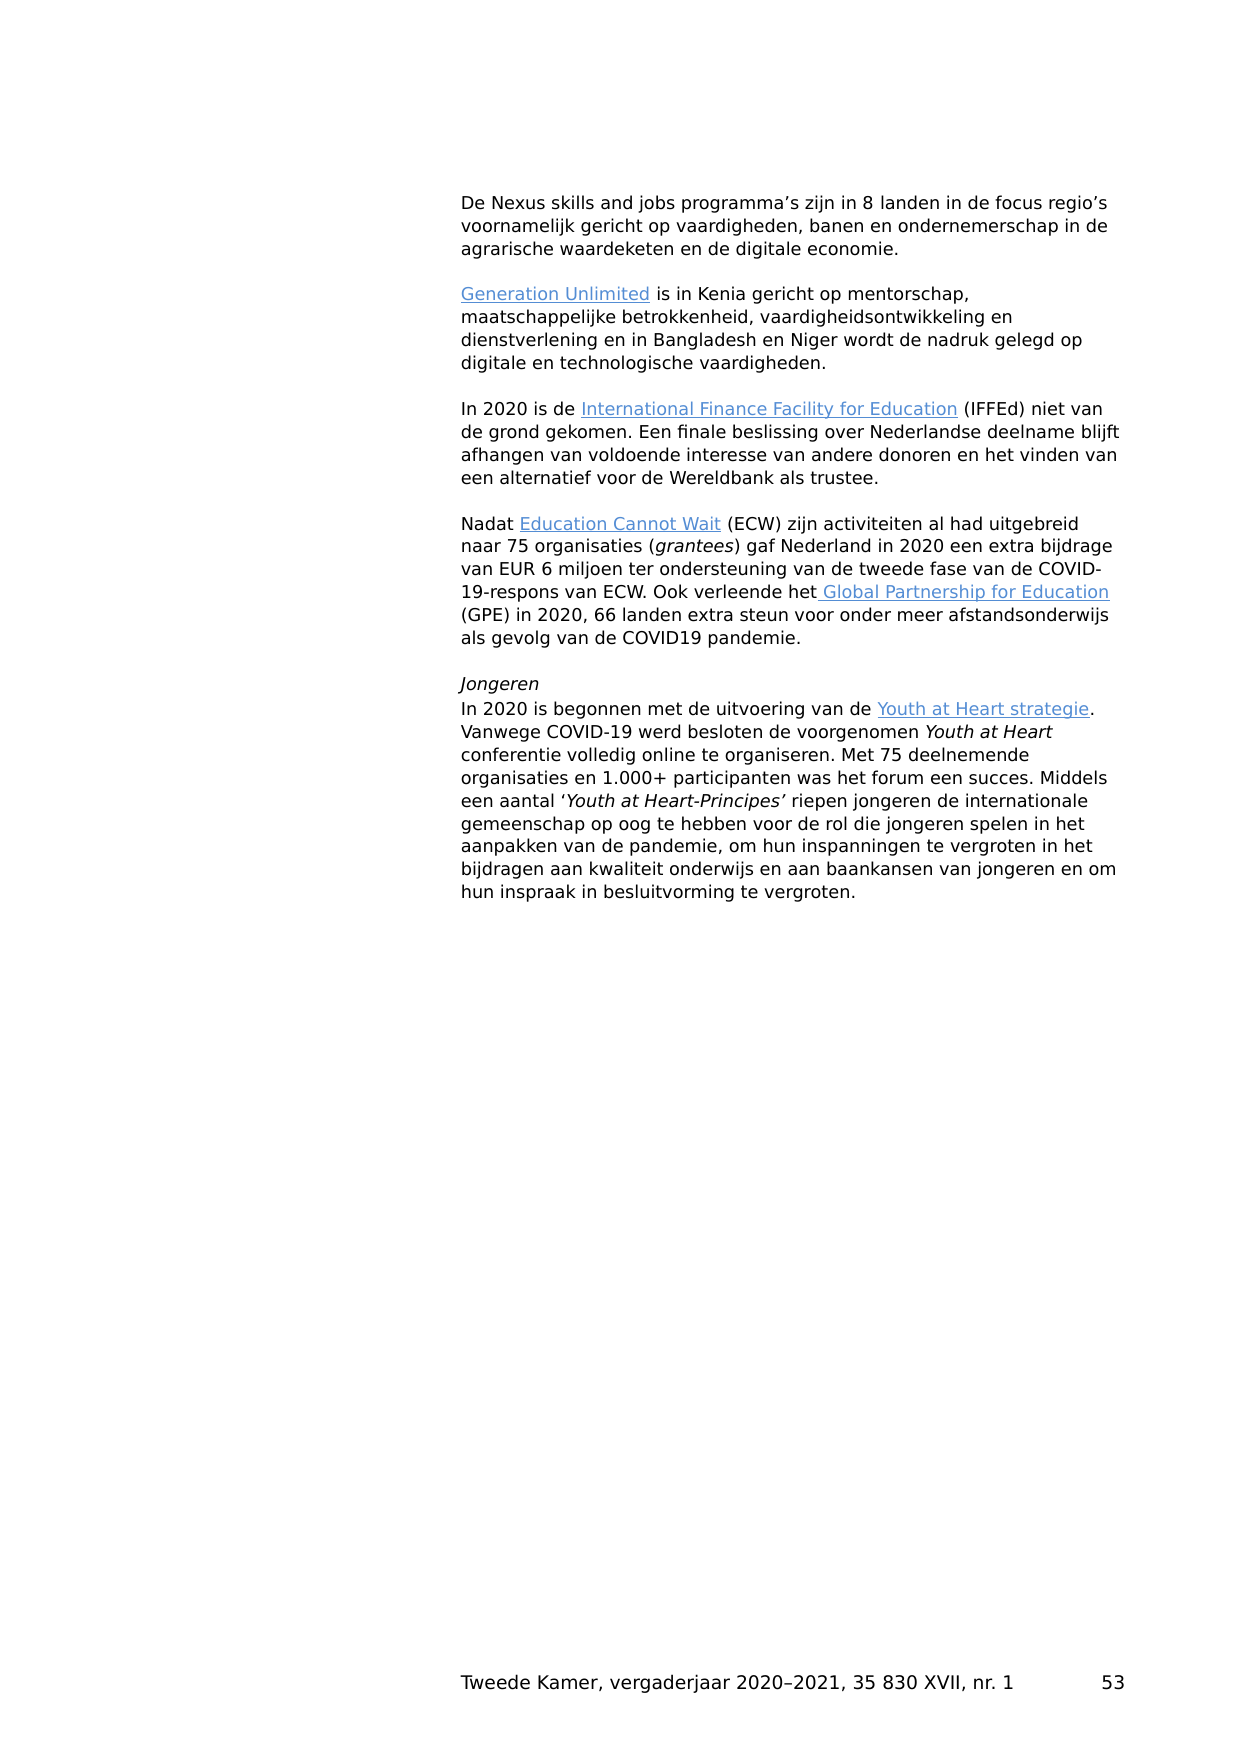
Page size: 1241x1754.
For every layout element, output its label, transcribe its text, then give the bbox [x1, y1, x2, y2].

text Generation Unlimited is in Kenia gericht op mentorschap, maatschappelijke betrokkenheid, vaardigheidsontwikkeling en dienstverlening en in Bangladesh en Niger wordt de nadruk gelegd op digitale en technologische vaardigheden. [461, 282, 1125, 374]
text In 2020 is de International Finance Facility for Education (IFFEd) niet van de grond gekomen. Een finale beslissing over Nederlandse deelname blijft afhangen van voldoende interesse van andere donoren en het vinden van een alternatief voor de Wereldbank als trustee. [461, 397, 1125, 489]
text Nadat Education Cannot Wait (ECW) zijn activiteiten al had uitgebreid naar 75 organisaties (grantees) gaf Nederland in 2020 een extra bijdrage van EUR 6 miljoen ter ondersteuning van de tweede fase van de COVID-19-respons van ECW. Ook verleende het Global Partnership for Education (GPE) in 2020, 66 landen extra steun voor onder meer afstandsonderwijs als gevolg van de COVID19 pandemie. [461, 512, 1125, 649]
text Jongeren [461, 672, 1125, 695]
text In 2020 is begonnen met de uitvoering van de Youth at Heart strategie. Vanwege COVID-19 werd besloten de voorgenomen Youth at Heart conferentie volledig online te organiseren. Met 75 deelnemende organisaties en 1.000+ participanten was het forum een succes. Middels een aantal ‘Youth at Heart-Principes’ riepen jongeren de internationale gemeenschap op oog te hebben voor de rol die jongeren spelen in het aanpakken van de pandemie, om hun inspanningen te vergroten in het bijdragen aan kwaliteit onderwijs en aan baankansen van jongeren en om hun inspraak in besluitvorming te vergroten. [461, 697, 1125, 903]
text De Nexus skills and jobs programma’s zijn in 8 landen in de focus regio’s voornamelijk gericht op vaardigheden, banen en ondernemerschap in de agrarische waardeketen en de digitale economie. [461, 191, 1125, 259]
